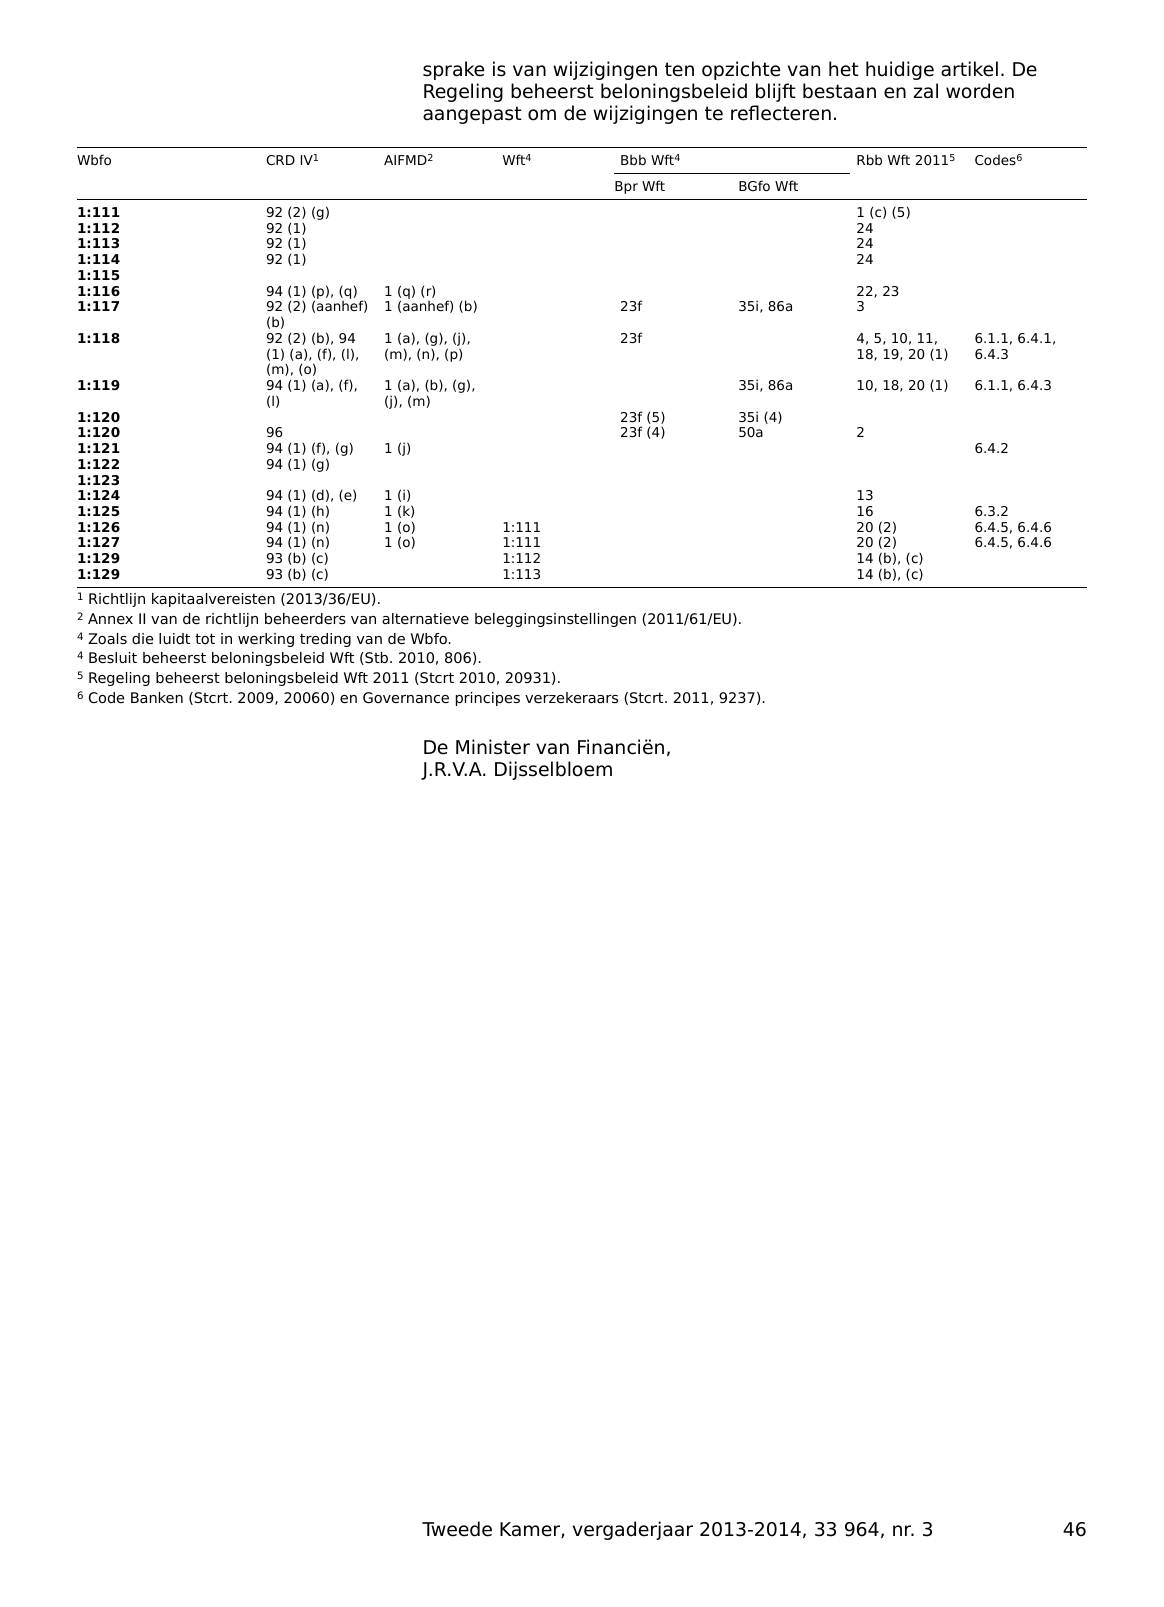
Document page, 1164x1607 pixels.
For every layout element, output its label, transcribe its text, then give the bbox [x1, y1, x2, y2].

table_header Wft4 [496, 148, 614, 199]
table_cell [614, 441, 732, 457]
table_cell [378, 409, 496, 425]
table_cell [969, 425, 1087, 441]
table_cell 1:127 [77, 535, 260, 551]
table_cell 92 (1) [260, 221, 378, 236]
table_cell 10, 18, 20 (1) [850, 378, 968, 409]
table_cell [850, 441, 968, 457]
table_cell 94 (1) (d), (e) [260, 488, 378, 504]
table_cell 1 (k) [378, 504, 496, 519]
table_cell 6.3.2 [969, 504, 1087, 519]
table_cell 1:111 [77, 200, 260, 221]
table_cell [496, 378, 614, 409]
table_cell 20 (2) [850, 535, 968, 551]
table_cell [260, 472, 378, 488]
table_cell 94 (1) (n) [260, 520, 378, 535]
table_cell 23f [614, 331, 732, 378]
table_cell 1 (i) [378, 488, 496, 504]
table_cell [614, 221, 732, 236]
table_cell [260, 409, 378, 425]
table_cell 23f (4) [614, 425, 732, 441]
table_cell [969, 409, 1087, 425]
table_cell 22, 23 [850, 284, 968, 299]
table_cell [614, 252, 732, 268]
table_cell [614, 457, 732, 472]
table_cell [378, 252, 496, 268]
table_cell 94 (1) (f), (g) [260, 441, 378, 457]
table_cell 1 (o) [378, 535, 496, 551]
table_cell [496, 268, 614, 283]
table_cell [614, 200, 732, 221]
table_cell 1:125 [77, 504, 260, 519]
table_cell [378, 221, 496, 236]
table_cell 14 (b), (c) [850, 551, 968, 567]
table_cell 94 (1) (n) [260, 535, 378, 551]
table_cell 94 (1) (a), (f), (l) [260, 378, 378, 409]
table_cell 94 (1) (g) [260, 457, 378, 472]
table_cell 1:126 [77, 520, 260, 535]
table_cell 1:111 [496, 535, 614, 551]
table_cell [969, 488, 1087, 504]
table_cell [732, 441, 850, 457]
table_cell [614, 472, 732, 488]
table_cell 93 (b) (c) [260, 567, 378, 587]
table_cell [378, 268, 496, 283]
table_cell [496, 236, 614, 252]
table_cell [732, 488, 850, 504]
table_cell [732, 236, 850, 252]
table_cell [496, 472, 614, 488]
table_cell 13 [850, 488, 968, 504]
table_cell 6.1.1, 6.4.3 [969, 378, 1087, 409]
table_cell 1 (a), (b), (g), (j), (m) [378, 378, 496, 409]
table_header AIFMD2 [378, 148, 496, 199]
table_cell [732, 504, 850, 519]
table_cell 1:112 [496, 551, 614, 567]
text De Minister van Financiën, J.R.V.A. Dijsselbloem [422, 737, 1087, 781]
table_cell [732, 520, 850, 535]
table_cell 1:113 [496, 567, 614, 587]
table_cell 35i (4) [732, 409, 850, 425]
table_cell 1:114 [77, 252, 260, 268]
table_cell [378, 551, 496, 567]
table_cell [496, 221, 614, 236]
table_cell [969, 252, 1087, 268]
table_cell [969, 221, 1087, 236]
table_cell 50a [732, 425, 850, 441]
table_cell 92 (2) (g) [260, 200, 378, 221]
table_cell [732, 472, 850, 488]
table_cell 1:124 [77, 488, 260, 504]
table_cell 94 (1) (p), (q) [260, 284, 378, 299]
table_cell 93 (b) (c) [260, 551, 378, 567]
table_cell 6.4.2 [969, 441, 1087, 457]
table_cell [614, 378, 732, 409]
table_cell [378, 567, 496, 587]
table_cell [378, 472, 496, 488]
table_cell [614, 504, 732, 519]
table_cell [614, 488, 732, 504]
table_cell [732, 331, 850, 378]
table_cell 35i, 86a [732, 299, 850, 331]
table_cell 6.4.5, 6.4.6 [969, 535, 1087, 551]
table_cell [378, 200, 496, 221]
table_cell 1:119 [77, 378, 260, 409]
table_cell 94 (1) (h) [260, 504, 378, 519]
table_cell 24 [850, 221, 968, 236]
table_cell [732, 252, 850, 268]
table_header Codes6 [969, 148, 1087, 199]
table_cell 1 Richtlijn kapitaalvereisten (2013/36/EU). 2 Annex II van de richtlijn beheerders van alternatieve beleggingsinstellingen (2011/61/EU). 4 Zoals die luidt tot in werking treding van de Wbfo. 4 Besluit beheerst beloningsbeleid Wft (Stb. 2010, 806). 5 Regeling beheerst beloningsbeleid Wft 2011 (Stcrt 2010, 20931). 6 Code Banken (Stcrt. 2009, 20060) en Governance principes verzekeraars (Stcrt. 2011, 9237). [77, 588, 1087, 707]
table_cell [969, 472, 1087, 488]
table_cell 24 [850, 252, 968, 268]
table_cell 1:129 [77, 551, 260, 567]
table_cell [969, 457, 1087, 472]
table_cell 1:123 [77, 472, 260, 488]
table_cell 1 (q) (r) [378, 284, 496, 299]
table_cell 24 [850, 236, 968, 252]
table_cell 1 (c) (5) [850, 200, 968, 221]
table_cell [732, 221, 850, 236]
table_cell [969, 236, 1087, 252]
table_cell [496, 200, 614, 221]
table_cell 1:116 [77, 284, 260, 299]
table_cell [969, 268, 1087, 283]
table_cell BGfo Wft [732, 174, 850, 199]
table_cell 1 (o) [378, 520, 496, 535]
table_cell 1:112 [77, 221, 260, 236]
table_cell [614, 284, 732, 299]
table_cell 96 [260, 425, 378, 441]
table_cell 6.1.1, 6.4.1, 6.4.3 [969, 331, 1087, 378]
table_cell 16 [850, 504, 968, 519]
table_cell 1:115 [77, 268, 260, 283]
table_cell 3 [850, 299, 968, 331]
table_cell [614, 268, 732, 283]
table_cell [378, 425, 496, 441]
table_cell 1:122 [77, 457, 260, 472]
table_cell 23f (5) [614, 409, 732, 425]
table_cell [732, 535, 850, 551]
table_cell [496, 409, 614, 425]
table_cell [496, 457, 614, 472]
table_cell 4, 5, 10, 11, 18, 19, 20 (1) [850, 331, 968, 378]
table_cell [614, 236, 732, 252]
table_cell [850, 472, 968, 488]
table_cell 1 (aanhef) (b) [378, 299, 496, 331]
table_cell 35i, 86a [732, 378, 850, 409]
table_cell [969, 567, 1087, 587]
table_cell [614, 551, 732, 567]
table_cell [260, 268, 378, 283]
table_cell 20 (2) [850, 520, 968, 535]
table_cell 1 (a), (g), (j), (m), (n), (p) [378, 331, 496, 378]
table_cell [496, 331, 614, 378]
table_cell [969, 299, 1087, 331]
table_cell [614, 535, 732, 551]
table_cell 2 [850, 425, 968, 441]
table_cell [969, 551, 1087, 567]
table_cell 23f [614, 299, 732, 331]
table_cell 1:120 [77, 409, 260, 425]
table_cell [732, 284, 850, 299]
table_cell [378, 236, 496, 252]
table_cell [496, 504, 614, 519]
table_cell 1:121 [77, 441, 260, 457]
table_cell 1:118 [77, 331, 260, 378]
table_cell [614, 520, 732, 535]
text sprake is van wijzigingen ten opzichte van het huidige artikel. De Regeling beheerst beloningsbeleid blijft bestaan en zal worden aangepast om de wijzigingen te reflecteren. [422, 59, 1087, 125]
table_cell [496, 441, 614, 457]
table_cell [732, 457, 850, 472]
table_cell [496, 252, 614, 268]
table_cell 1 (j) [378, 441, 496, 457]
table_header Rbb Wft 20115 [850, 148, 968, 199]
table_cell 14 (b), (c) [850, 567, 968, 587]
table_cell 1:120 [77, 425, 260, 441]
table_cell 92 (2) (b), 94 (1) (a), (f), (l), (m), (o) [260, 331, 378, 378]
table_cell 6.4.5, 6.4.6 [969, 520, 1087, 535]
table_cell [496, 284, 614, 299]
table_cell 1:129 [77, 567, 260, 587]
table_cell [496, 488, 614, 504]
table_cell Bpr Wft [614, 174, 732, 199]
table_cell 92 (1) [260, 236, 378, 252]
table_cell [732, 200, 850, 221]
table_cell 1:113 [77, 236, 260, 252]
table_cell [732, 567, 850, 587]
table_cell 1:117 [77, 299, 260, 331]
table_header Bbb Wft4 [614, 148, 850, 173]
table_cell [496, 425, 614, 441]
table_cell [850, 409, 968, 425]
table_header Wbfo [77, 148, 260, 199]
table_cell 92 (2) (aanhef) (b) [260, 299, 378, 331]
table_cell [614, 567, 732, 587]
table_cell [732, 551, 850, 567]
table_cell [969, 284, 1087, 299]
table_cell [850, 457, 968, 472]
table_cell [850, 268, 968, 283]
table_cell [969, 200, 1087, 221]
table_header CRD IV1 [260, 148, 378, 199]
table_cell 92 (1) [260, 252, 378, 268]
table_cell [378, 457, 496, 472]
table_cell [496, 299, 614, 331]
table_cell 1:111 [496, 520, 614, 535]
table_cell [732, 268, 850, 283]
